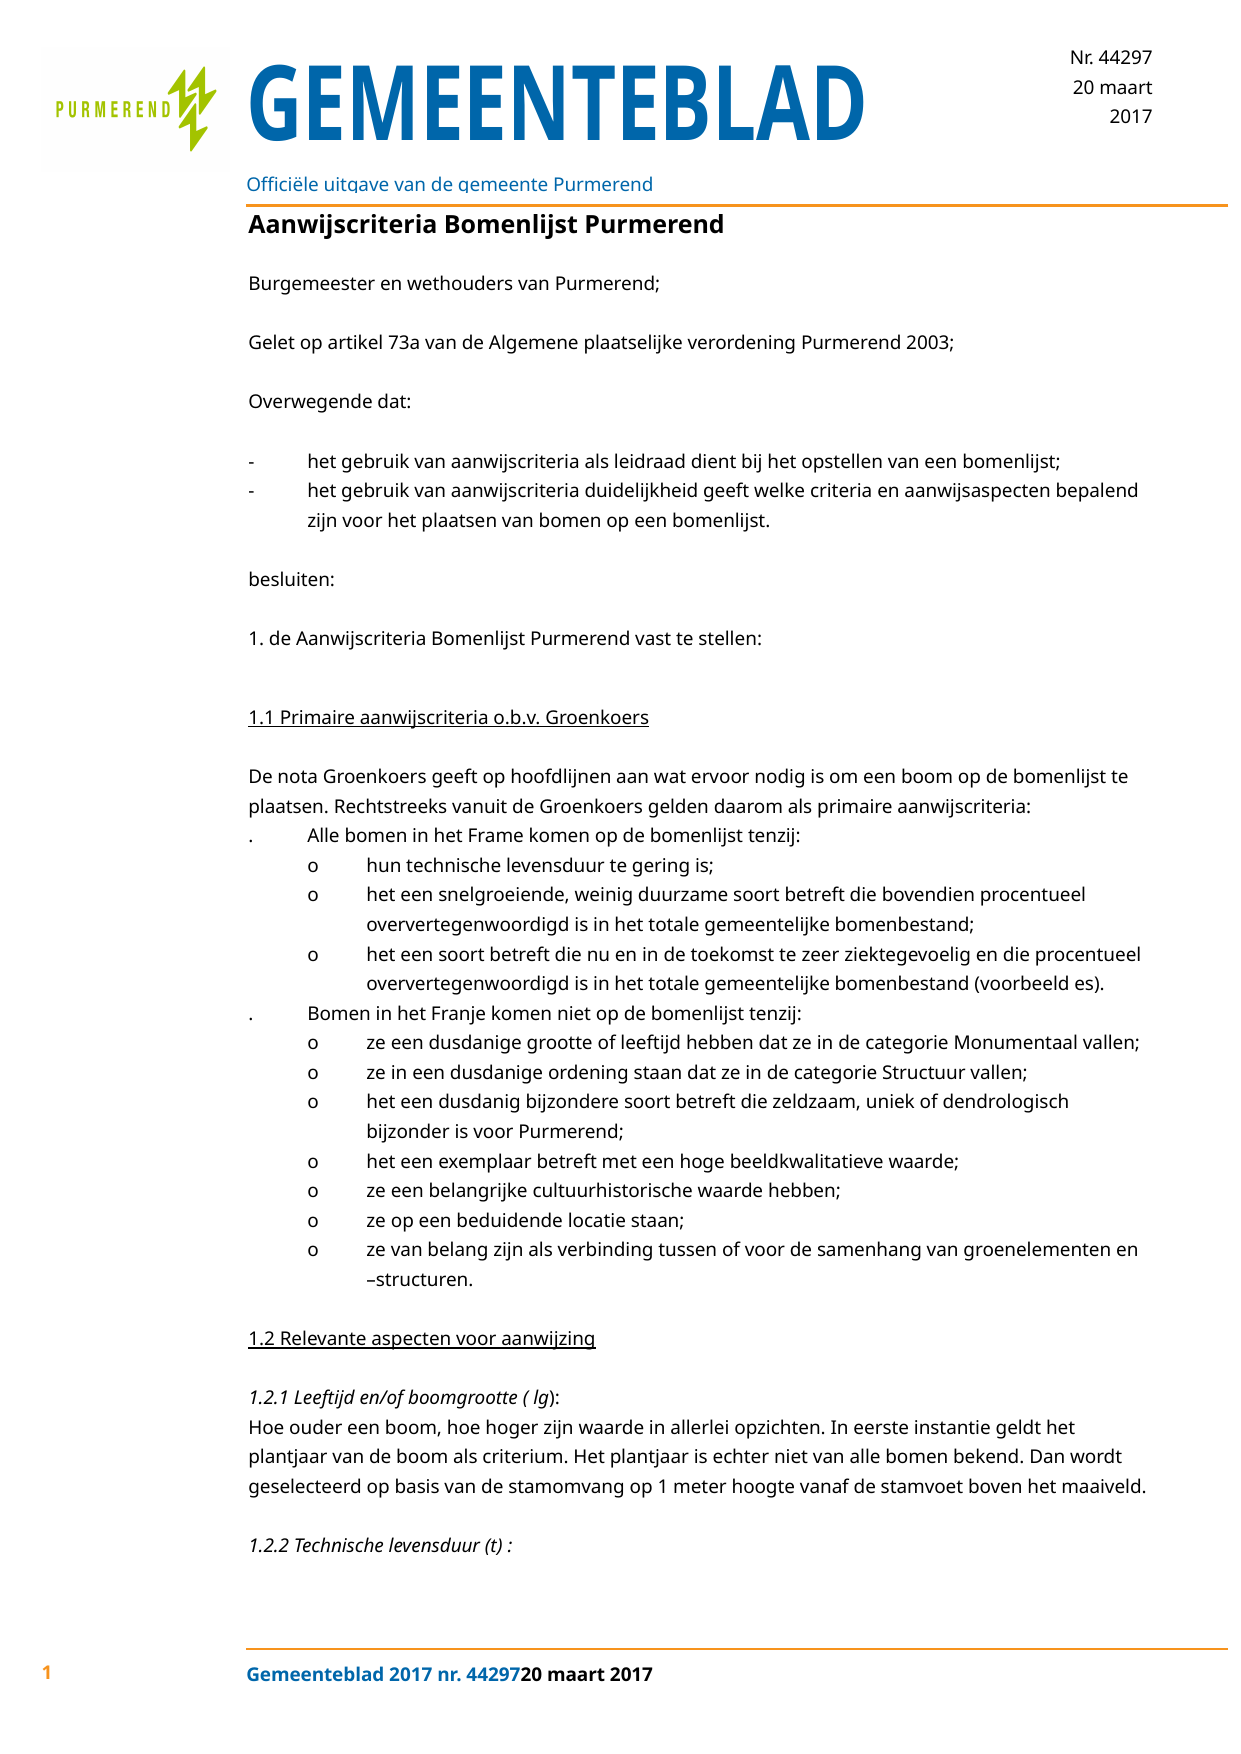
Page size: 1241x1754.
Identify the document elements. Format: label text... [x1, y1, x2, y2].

list ze van belang zijn als verbinding tussen of voor de samenhang van groenelementen en –structuren. [307, 1237, 1152, 1292]
list Alle bomen in het Frame komen op de bomenlijst tenzij: [248, 822, 1152, 848]
text Aanwijscriteria Bomenlijst Purmerend [248, 207, 1152, 241]
list hun technische levensduur te gering is; [307, 852, 1152, 878]
text Hoe ouder een boom, hoe hoger zijn waarde in allerlei opzichten. In eerste instantie geldt het plantjaar van de boom als criterium. Het plantjaar is echter niet van alle bomen bekend. Dan wordt geselecteerd op basis van de stamomvang op 1 meter hoogte vanaf de stamvoet boven het maaiveld. [248, 1414, 1152, 1499]
picture [41, 47, 231, 172]
list ze in een dusdanige ordening staan dat ze in de categorie Structuur vallen; [307, 1059, 1152, 1085]
list het een exemplaar betreft met een hoge beeldkwalitatieve waarde; [307, 1148, 1152, 1174]
text Overwegende dat: [248, 389, 1152, 414]
text 1.1 Primaire aanwijscriteria o.b.v. Groenkoers [248, 704, 1152, 730]
list het een dusdanig bijzondere soort betreft die zeldzaam, uniek of dendrologisch bijzonder is voor Purmerend; [307, 1089, 1152, 1144]
text De nota Groenkoers geeft op hoofdlijnen aan wat ervoor nodig is om een boom op de bomenlijst te plaatsen. Rechtstreeks vanuit de Groenkoers gelden daarom als primaire aanwijscriteria: [248, 763, 1152, 819]
list het gebruik van aanwijscriteria duidelijkheid geeft welke criteria en aanwijsaspecten bepalend zijn voor het plaatsen van bomen op een bomenlijst. [248, 477, 1152, 533]
text Gelet op artikel 73a van de Algemene plaatselijke verordening Purmerend 2003; [248, 329, 1152, 355]
text 1.2.1 Leeftijd en/of boomgrootte ( lg): [248, 1384, 1152, 1410]
list ze een belangrijke cultuurhistorische waarde hebben; [307, 1177, 1152, 1203]
text 1.2 Relevante aspecten voor aanwijzing [248, 1325, 1152, 1351]
text 1.2.2 Technische levensduur (t) : [248, 1532, 1152, 1558]
list ze op een beduidende locatie staan; [307, 1207, 1152, 1233]
list het een snelgroeiende, weinig duurzame soort betreft die bovendien procentueel oververtegenwoordigd is in het totale gemeentelijke bomenbestand; [307, 882, 1152, 937]
list Bomen in het Franje komen niet op de bomenlijst tenzij: [248, 1000, 1152, 1026]
text Burgemeester en wethouders van Purmerend; [248, 270, 1152, 296]
list het een soort betreft die nu en in de toekomst te zeer ziektegevoelig en die procentueel oververtegenwoordigd is in het totale gemeentelijke bomenbestand (voorbeeld es). [307, 941, 1152, 996]
list ze een dusdanige grootte of leeftijd hebben dat ze in de categorie Monumentaal vallen; [307, 1029, 1152, 1055]
text besluiten: [248, 566, 1152, 592]
text 1. de Aanwijscriteria Bomenlijst Purmerend vast te stellen: [248, 625, 1152, 651]
list het gebruik van aanwijscriteria als leidraad dient bij het opstellen van een bomenlijst; [248, 448, 1152, 473]
